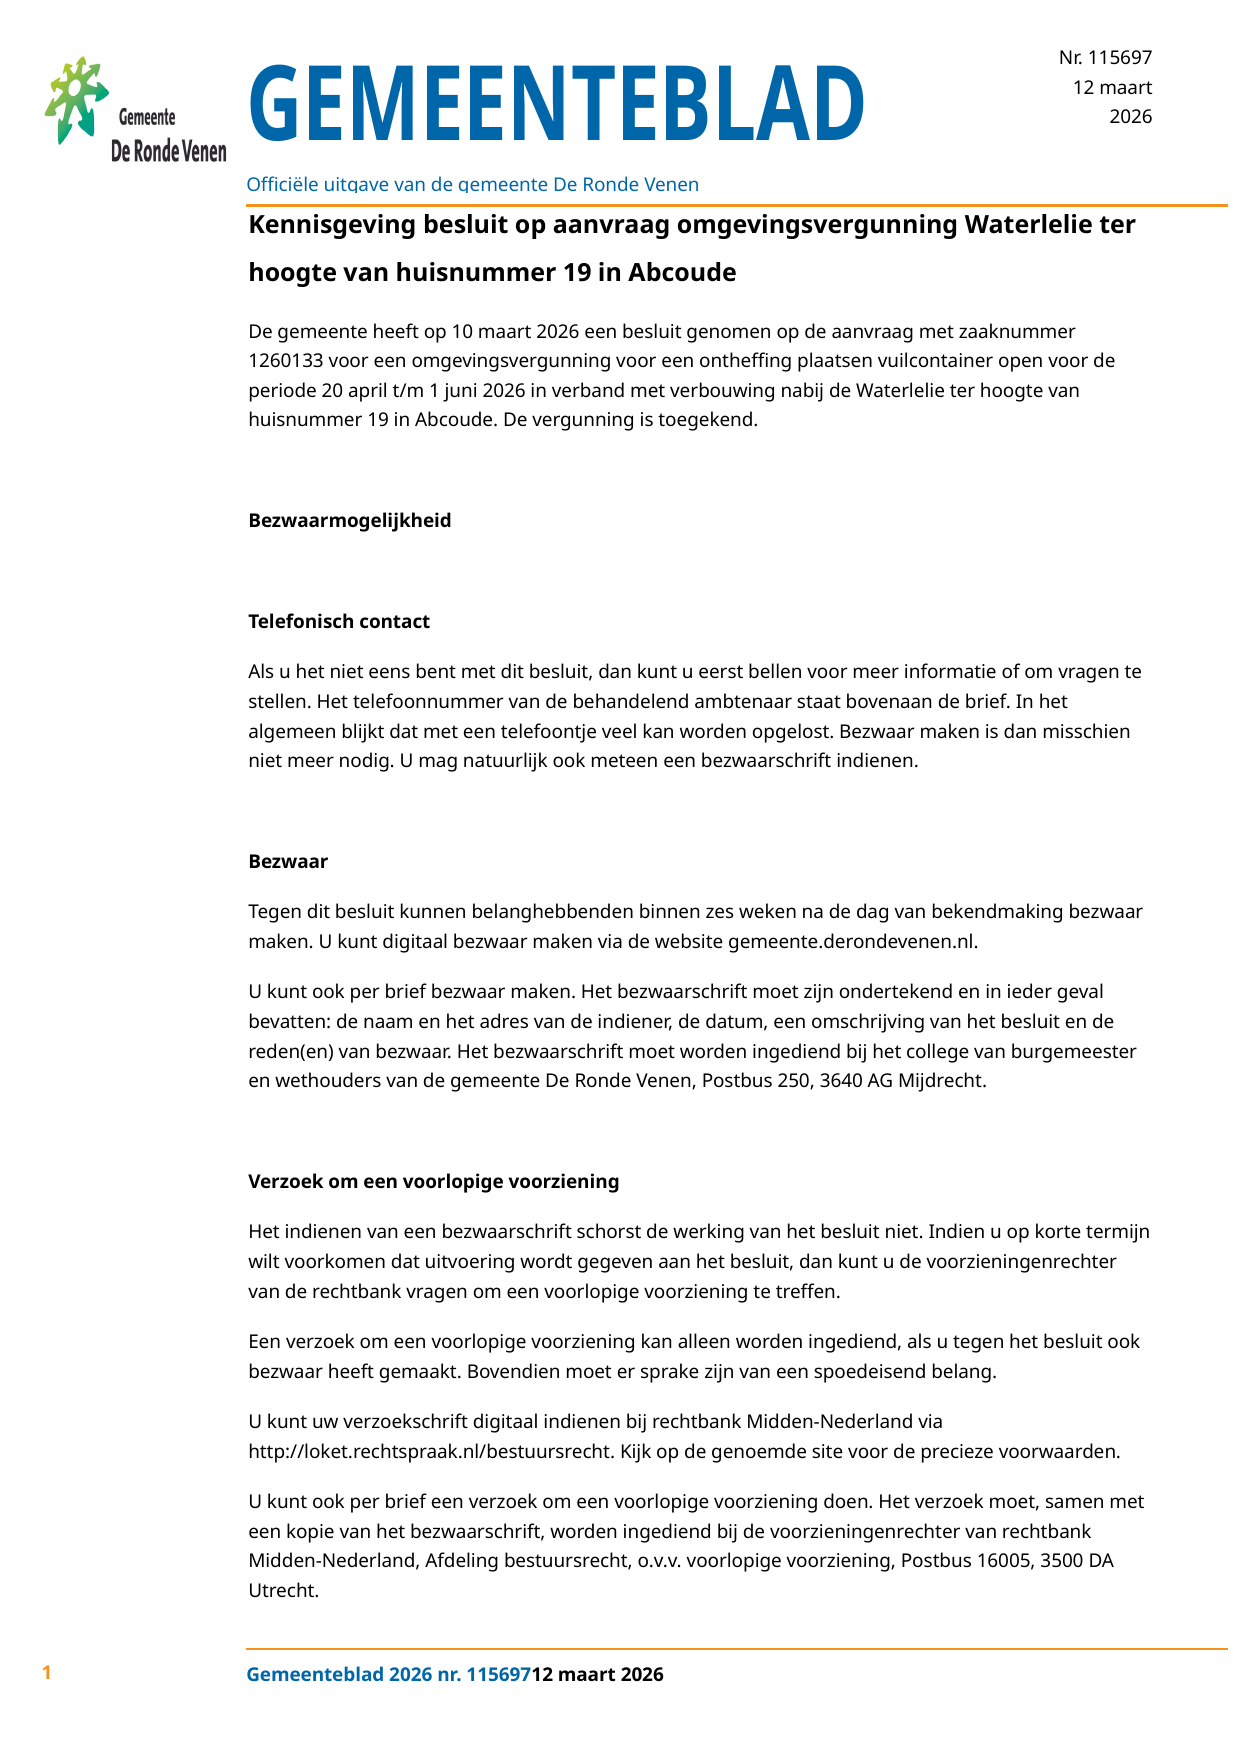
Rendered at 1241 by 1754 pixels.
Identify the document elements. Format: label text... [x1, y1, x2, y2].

picture [41, 47, 231, 172]
text Het indienen van een bezwaarschrift schorst de werking van het besluit niet. Indien u op korte termijn wilt voorkomen dat uitvoering wordt gegeven aan het besluit, dan kunt u de voorzieningenrechter van de rechtbank vragen om een voorlopige voorziening te treffen. [248, 1219, 1152, 1304]
text Als u het niet eens bent met dit besluit, dan kunt u eerst bellen voor meer informatie of om vragen te stellen. Het telefoonnummer van de behandelend ambtenaar staat bovenaan de brief. In het algemeen blijkt dat met een telefoontje veel kan worden opgelost. Bezwaar maken is dan misschien niet meer nodig. U mag natuurlijk ook meteen een bezwaarschrift indienen. [248, 659, 1152, 773]
text Bezwaarmogelijkheid [248, 507, 1152, 533]
text Bezwaar [248, 848, 1152, 874]
text U kunt ook per brief bezwaar maken. Het bezwaarschrift moet zijn ondertekend en in ieder geval bevatten: de naam en het adres van de indiener, de datum, een omschrijving van het besluit en de reden(en) van bezwaar. Het bezwaarschrift moet worden ingediend bij het college van burgemeester en wethouders van de gemeente De Ronde Venen, Postbus 250, 3640 AG Mijdrecht. [248, 979, 1152, 1093]
text Tegen dit besluit kunnen belanghebbenden binnen zes weken na de dag van bekendmaking bezwaar maken. U kunt digitaal bezwaar maken via de website gemeente.derondevenen.nl. [248, 899, 1152, 954]
text Verzoek om een voorlopige voorziening [248, 1168, 1152, 1194]
text Telefonisch contact [248, 608, 1152, 634]
text U kunt ook per brief een verzoek om een voorlopige voorziening doen. Het verzoek moet, samen met een kopie van het bezwaarschrift, worden ingediend bij de voorzieningenrechter van rechtbank Midden-Nederland, Afdeling bestuursrecht, o.v.v. voorlopige voorziening, Postbus 16005, 3500 DA Utrecht. [248, 1488, 1152, 1603]
text De gemeente heeft op 10 maart 2026 een besluit genomen op de aanvraag met zaaknummer 1260133 voor een omgevingsvergunning voor een ontheffing plaatsen vuilcontainer open voor de periode 20 april t/m 1 juni 2026 in verband met verbouwing nabij de Waterlelie ter hoogte van huisnummer 19 in Abcoude. De vergunning is toegekend. [248, 318, 1152, 432]
text Een verzoek om een voorlopige voorziening kan alleen worden ingediend, als u tegen het besluit ook bezwaar heeft gemaakt. Bovendien moet er sprake zijn van een spoedeisend belang. [248, 1328, 1152, 1384]
text U kunt uw verzoekschrift digitaal indienen bij rechtbank Midden-Nederland via http://loket.rechtspraak.nl/bestuursrecht. Kijk op de genoemde site voor de precieze voorwaarden. [248, 1408, 1152, 1464]
text Kennisgeving besluit op aanvraag omgevingsvergunning Waterlelie ter hoogte van huisnummer 19 in Abcoude [248, 207, 1152, 288]
